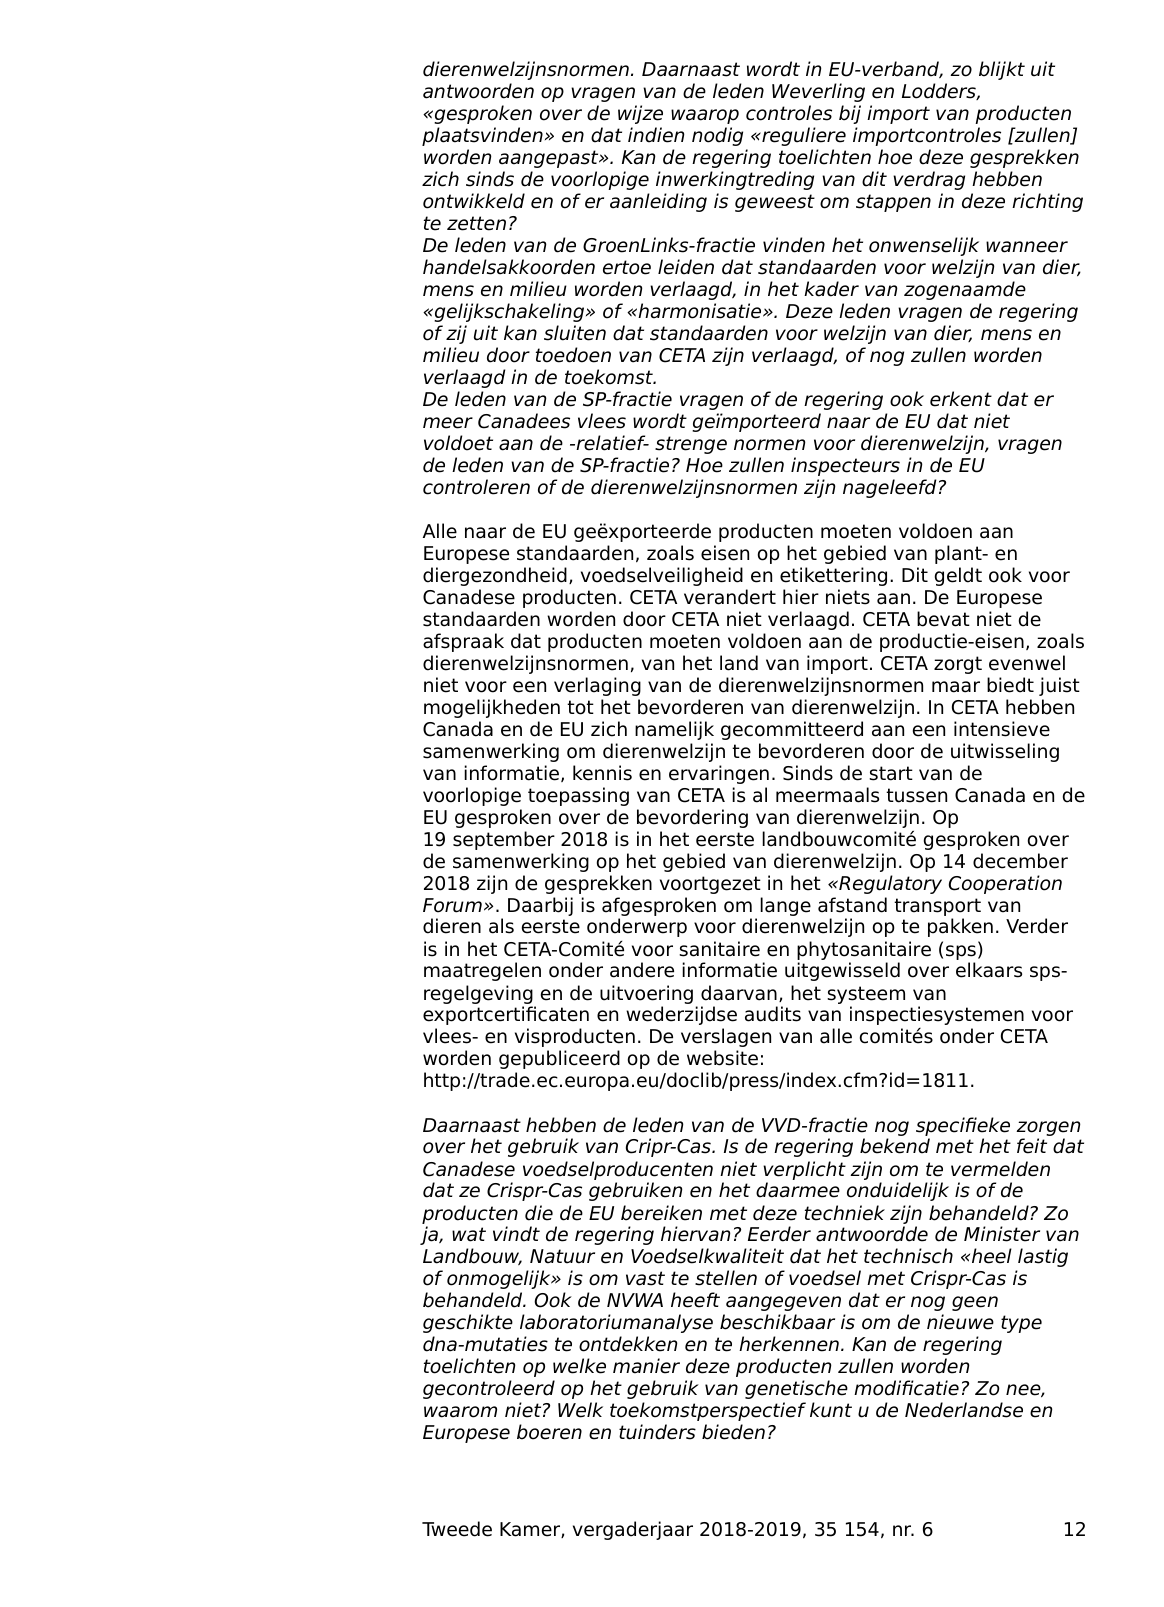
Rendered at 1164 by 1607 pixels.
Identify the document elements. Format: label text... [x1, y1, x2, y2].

text Daarnaast hebben de leden van de VVD-fractie nog specifieke zorgen over het gebruik van Cripr-Cas. Is de regering bekend met het feit dat Canadese voedselproducenten niet verplicht zijn om te vermelden dat ze Crispr-Cas gebruiken en het daarmee onduidelijk is of de producten die de EU bereiken met deze techniek zijn behandeld? Zo ja, wat vindt de regering hiervan? Eerder antwoordde de Minister van Landbouw, Natuur en Voedselkwaliteit dat het technisch «heel lastig of onmogelijk» is om vast te stellen of voedsel met Crispr-Cas is behandeld. Ook de NVWA heeft aangegeven dat er nog geen geschikte laboratoriumanalyse beschikbaar is om de nieuwe type dna-mutaties te ontdekken en te herkennen. Kan de regering toelichten op welke manier deze producten zullen worden gecontroleerd op het gebruik van genetische modificatie? Zo nee, waarom niet? Welk toekomstperspectief kunt u de Nederlandse en Europese boeren en tuinders bieden? [422, 1114, 1087, 1444]
text De leden van de GroenLinks-fractie vinden het onwenselijk wanneer handelsakkoorden ertoe leiden dat standaarden voor welzijn van dier, mens en milieu worden verlaagd, in het kader van zogenaamde «gelijkschakeling» of «harmonisatie». Deze leden vragen de regering of zij uit kan sluiten dat standaarden voor welzijn van dier, mens en milieu door toedoen van CETA zijn verlaagd, of nog zullen worden verlaagd in de toekomst. [422, 235, 1087, 389]
text dierenwelzijnsnormen. Daarnaast wordt in EU-verband, zo blijkt uit antwoorden op vragen van de leden Weverling en Lodders, «gesproken over de wijze waarop controles bij import van producten plaatsvinden» en dat indien nodig «reguliere importcontroles [zullen] worden aangepast». Kan de regering toelichten hoe deze gesprekken zich sinds de voorlopige inwerkingtreding van dit verdrag hebben ontwikkeld en of er aanleiding is geweest om stappen in deze richting te zetten? [422, 59, 1087, 235]
text De leden van de SP-fractie vragen of de regering ook erkent dat er meer Canadees vlees wordt geïmporteerd naar de EU dat niet voldoet aan de -relatief- strenge normen voor dierenwelzijn, vragen de leden van de SP-fractie? Hoe zullen inspecteurs in de EU controleren of de dierenwelzijnsnormen zijn nageleefd? [422, 389, 1087, 499]
text Alle naar de EU geëxporteerde producten moeten voldoen aan Europese standaarden, zoals eisen op het gebied van plant- en diergezondheid, voedselveiligheid en etikettering. Dit geldt ook voor Canadese producten. CETA verandert hier niets aan. De Europese standaarden worden door CETA niet verlaagd. CETA bevat niet de afspraak dat producten moeten voldoen aan de productie-eisen, zoals dierenwelzijnsnormen, van het land van import. CETA zorgt evenwel niet voor een verlaging van de dierenwelzijnsnormen maar biedt juist mogelijkheden tot het bevorderen van dierenwelzijn. In CETA hebben Canada en de EU zich namelijk gecommitteerd aan een intensieve samenwerking om dierenwelzijn te bevorderen door de uitwisseling van informatie, kennis en ervaringen. Sinds de start van de voorlopige toepassing van CETA is al meermaals tussen Canada en de EU gesproken over de bevordering van dierenwelzijn. Op 19 september 2018 is in het eerste landbouwcomité gesproken over de samenwerking op het gebied van dierenwelzijn. Op 14 december 2018 zijn de gesprekken voortgezet in het «Regulatory Cooperation Forum». Daarbij is afgesproken om lange afstand transport van dieren als eerste onderwerp voor dierenwelzijn op te pakken. Verder is in het CETA-Comité voor sanitaire en phytosanitaire (sps) maatregelen onder andere informatie uitgewisseld over elkaars sps-regelgeving en de uitvoering daarvan, het systeem van exportcertificaten en wederzijdse audits van inspectiesystemen voor vlees- en visproducten. De verslagen van alle comités onder CETA worden gepubliceerd op de website: http://trade.ec.europa.eu/doclib/press/index.cfm?id=1811. [422, 521, 1087, 1092]
